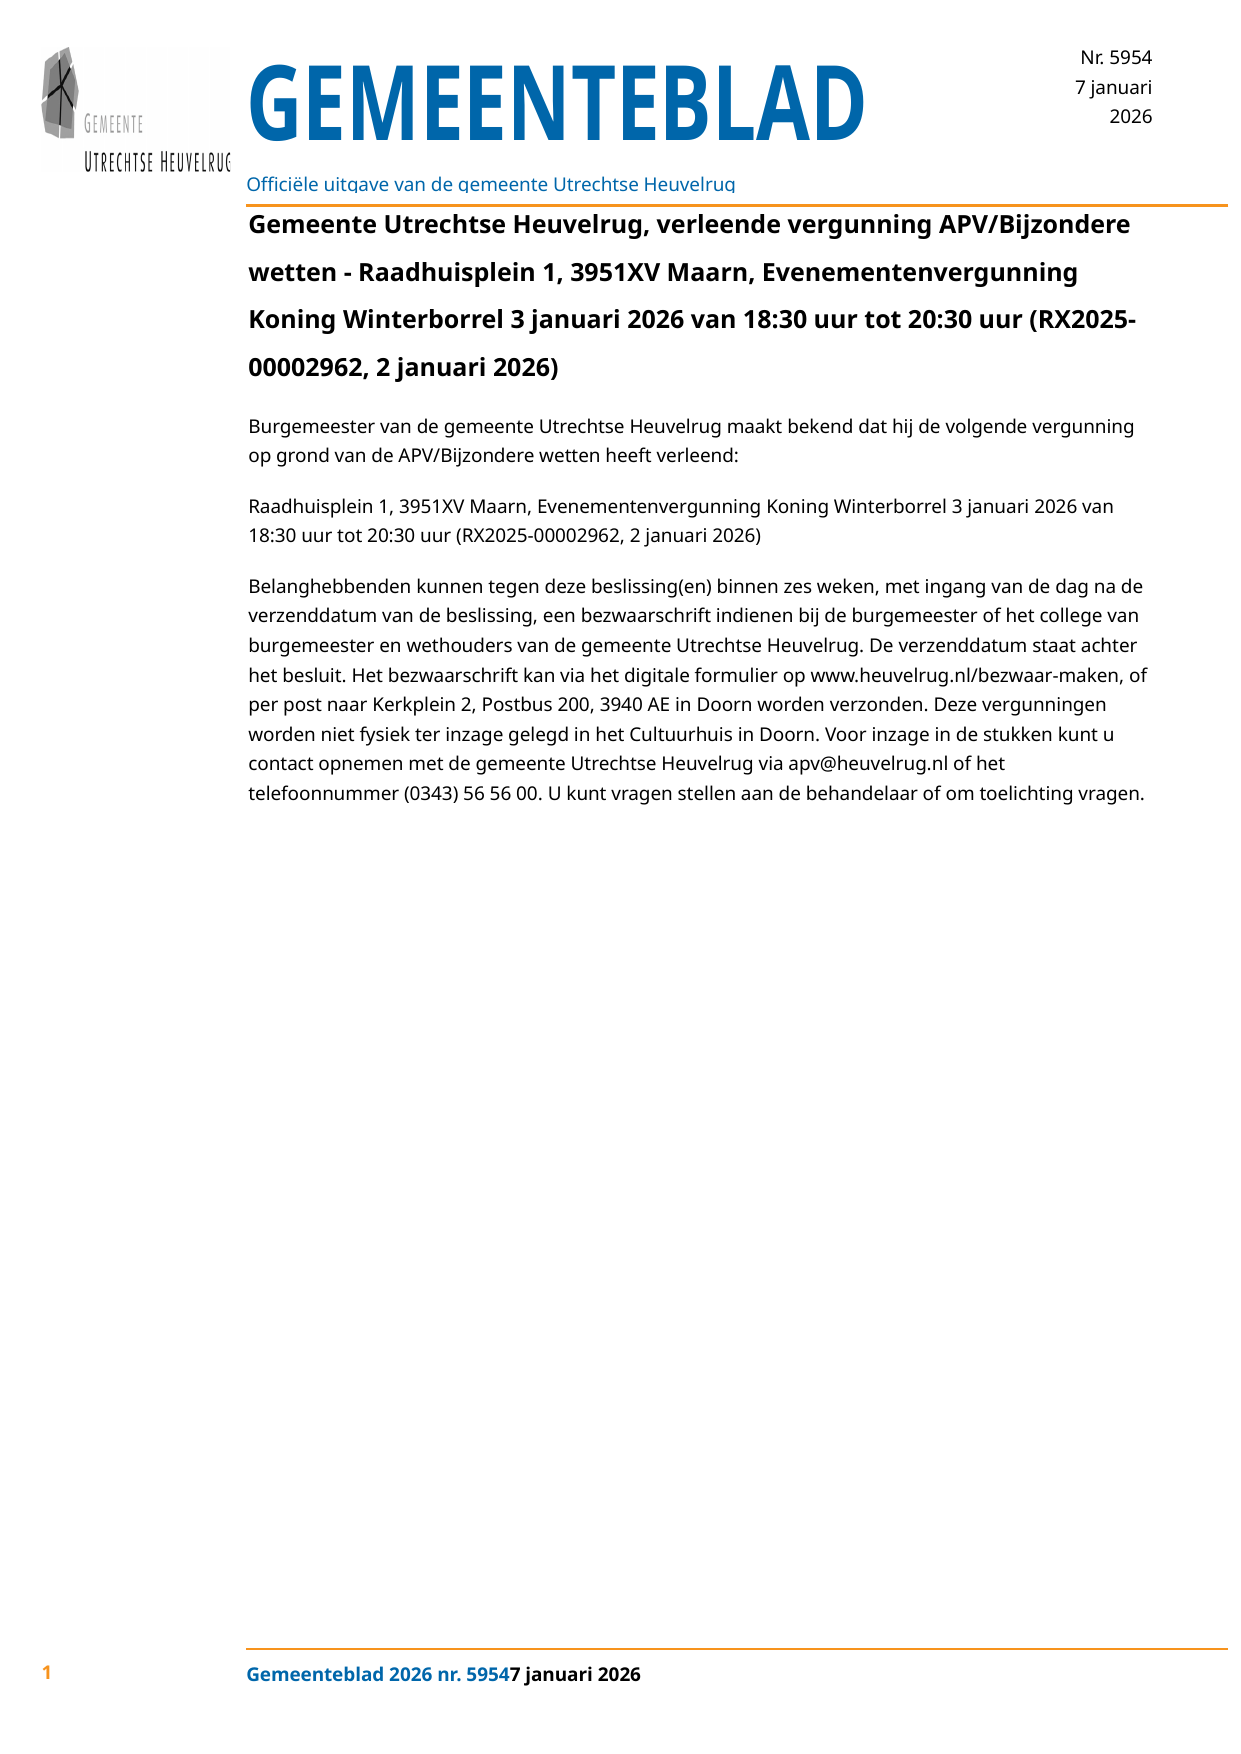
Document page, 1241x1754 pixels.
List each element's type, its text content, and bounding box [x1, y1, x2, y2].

text Belanghebbenden kunnen tegen deze beslissing(en) binnen zes weken, met ingang van de dag na de verzenddatum van de beslissing, een bezwaarschrift indienen bij de burgemeester of het college van burgemeester en wethouders van de gemeente Utrechtse Heuvelrug. De verzenddatum staat achter het besluit. Het bezwaarschrift kan via het digitale formulier op www.heuvelrug.nl/bezwaar-maken, of per post naar Kerkplein 2, Postbus 200, 3940 AE in Doorn worden verzonden. Deze vergunningen worden niet fysiek ter inzage gelegd in het Cultuurhuis in Doorn. Voor inzage in de stukken kunt u contact opnemen met de gemeente Utrechtse Heuvelrug via apv@heuvelrug.nl of het telefoonnummer (0343) 56 56 00. U kunt vragen stellen aan de behandelaar of om toelichting vragen. [248, 573, 1152, 806]
text Burgemeester van de gemeente Utrechtse Heuvelrug maakt bekend dat hij de volgende vergunning op grond van de APV/Bijzondere wetten heeft verleend: [248, 413, 1152, 468]
text Raadhuisplein 1, 3951XV Maarn, Evenementenvergunning Koning Winterborrel 3 januari 2026 van 18:30 uur tot 20:30 uur (RX2025-00002962, 2 januari 2026) [248, 493, 1152, 548]
picture [41, 47, 231, 172]
text Gemeente Utrechtse Heuvelrug, verleende vergunning APV/Bijzondere wetten - Raadhuisplein 1, 3951XV Maarn, Evenementenvergunning Koning Winterborrel 3 januari 2026 van 18:30 uur tot 20:30 uur (RX2025-00002962, 2 januari 2026) [248, 207, 1152, 384]
